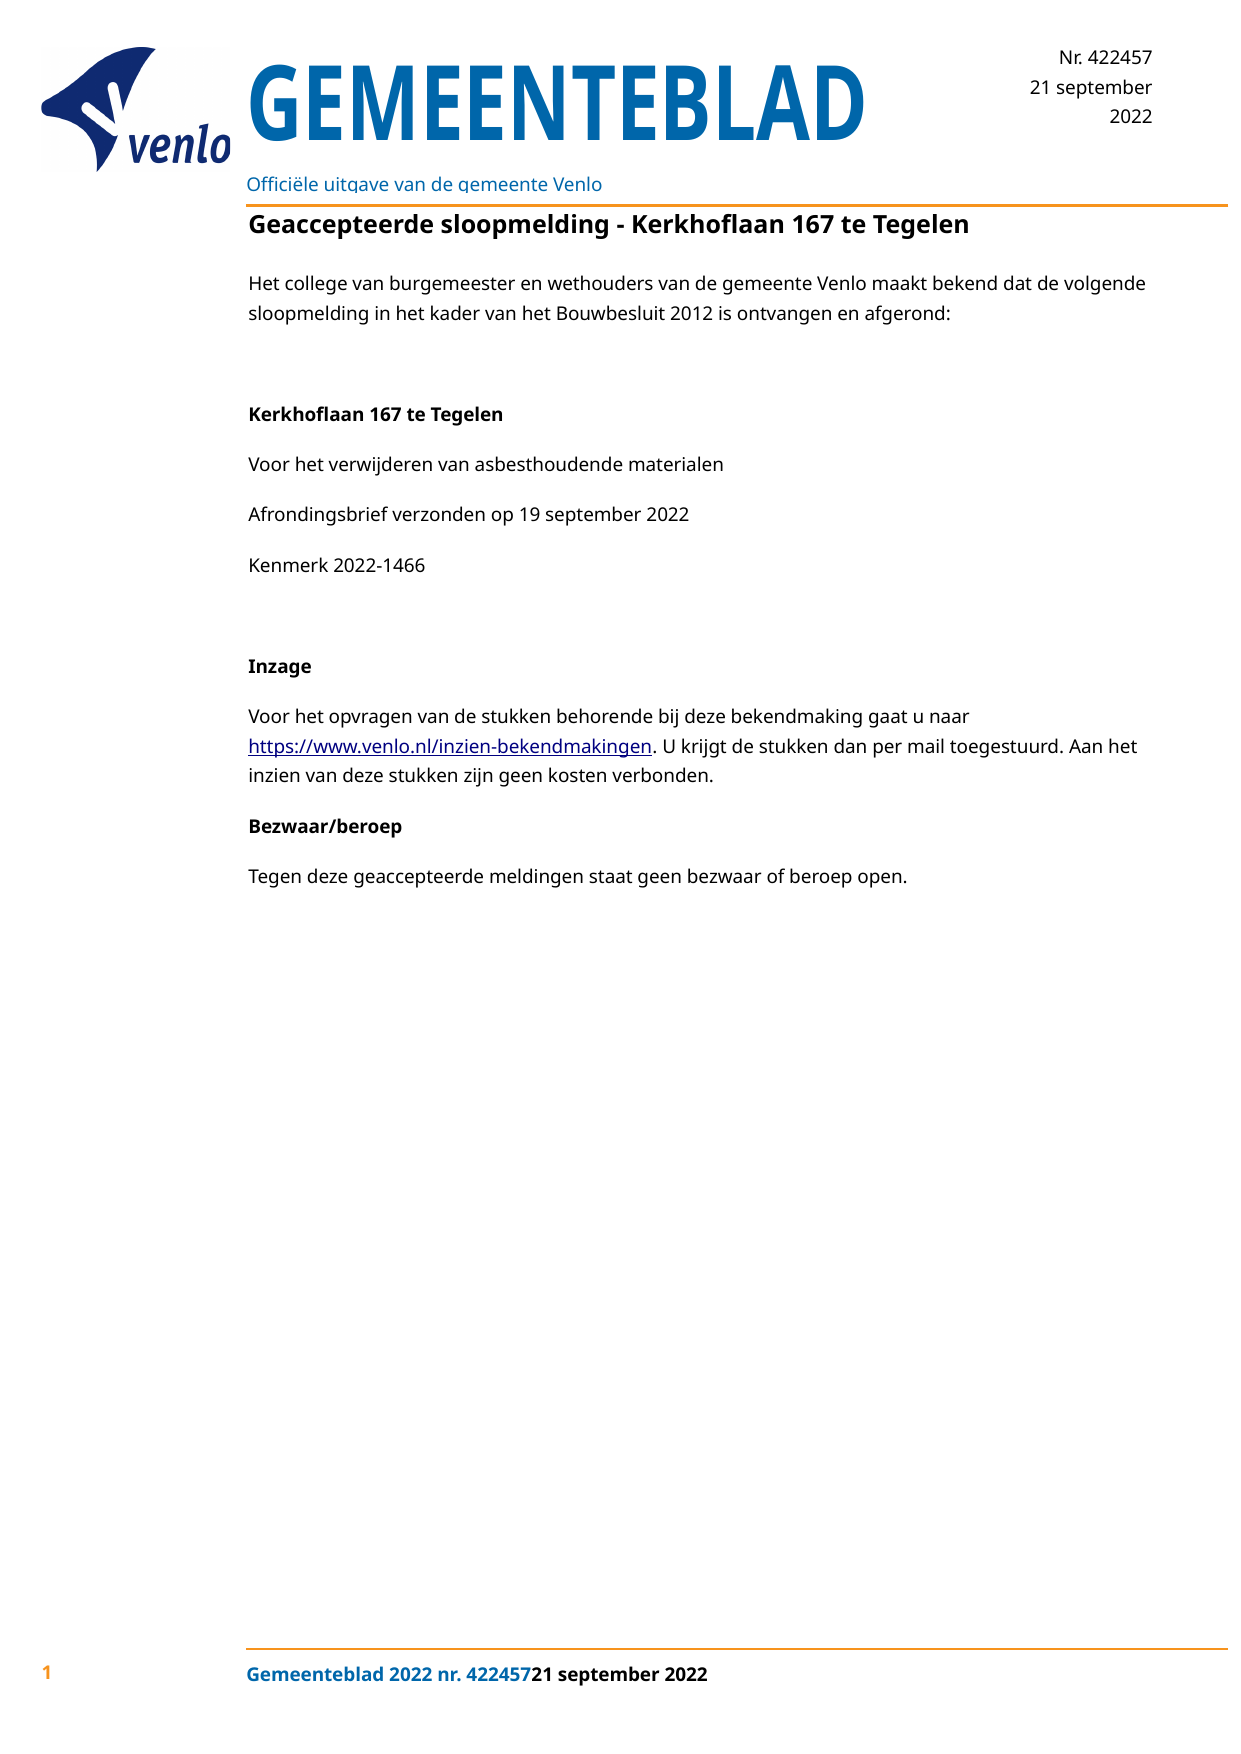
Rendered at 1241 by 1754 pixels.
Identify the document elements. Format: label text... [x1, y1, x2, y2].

text Kenmerk 2022-1466 [248, 552, 1152, 578]
text Tegen deze geaccepteerde meldingen staat geen bezwaar of beroep open. [248, 863, 1152, 889]
text Voor het verwijderen van asbesthoudende materialen [248, 451, 1152, 477]
text Voor het opvragen van de stukken behorende bij deze bekendmaking gaat u naar https://www.venlo.nl/inzien-bekendmakingen. U krijgt de stukken dan per mail toegestuurd. Aan het inzien van deze stukken zijn geen kosten verbonden. [248, 703, 1152, 788]
text Inzage [248, 653, 1152, 678]
text Geaccepteerde sloopmelding - Kerkhoflaan 167 te Tegelen [248, 207, 1152, 241]
text Het college van burgemeester en wethouders van de gemeente Venlo maakt bekend dat de volgende sloopmelding in het kader van het Bouwbesluit 2012 is ontvangen en afgerond: [248, 270, 1152, 326]
text Kerkhoflaan 167 te Tegelen [248, 401, 1152, 426]
picture [41, 47, 231, 172]
text Afrondingsbrief verzonden op 19 september 2022 [248, 502, 1152, 527]
text Bezwaar/beroep [248, 813, 1152, 838]
